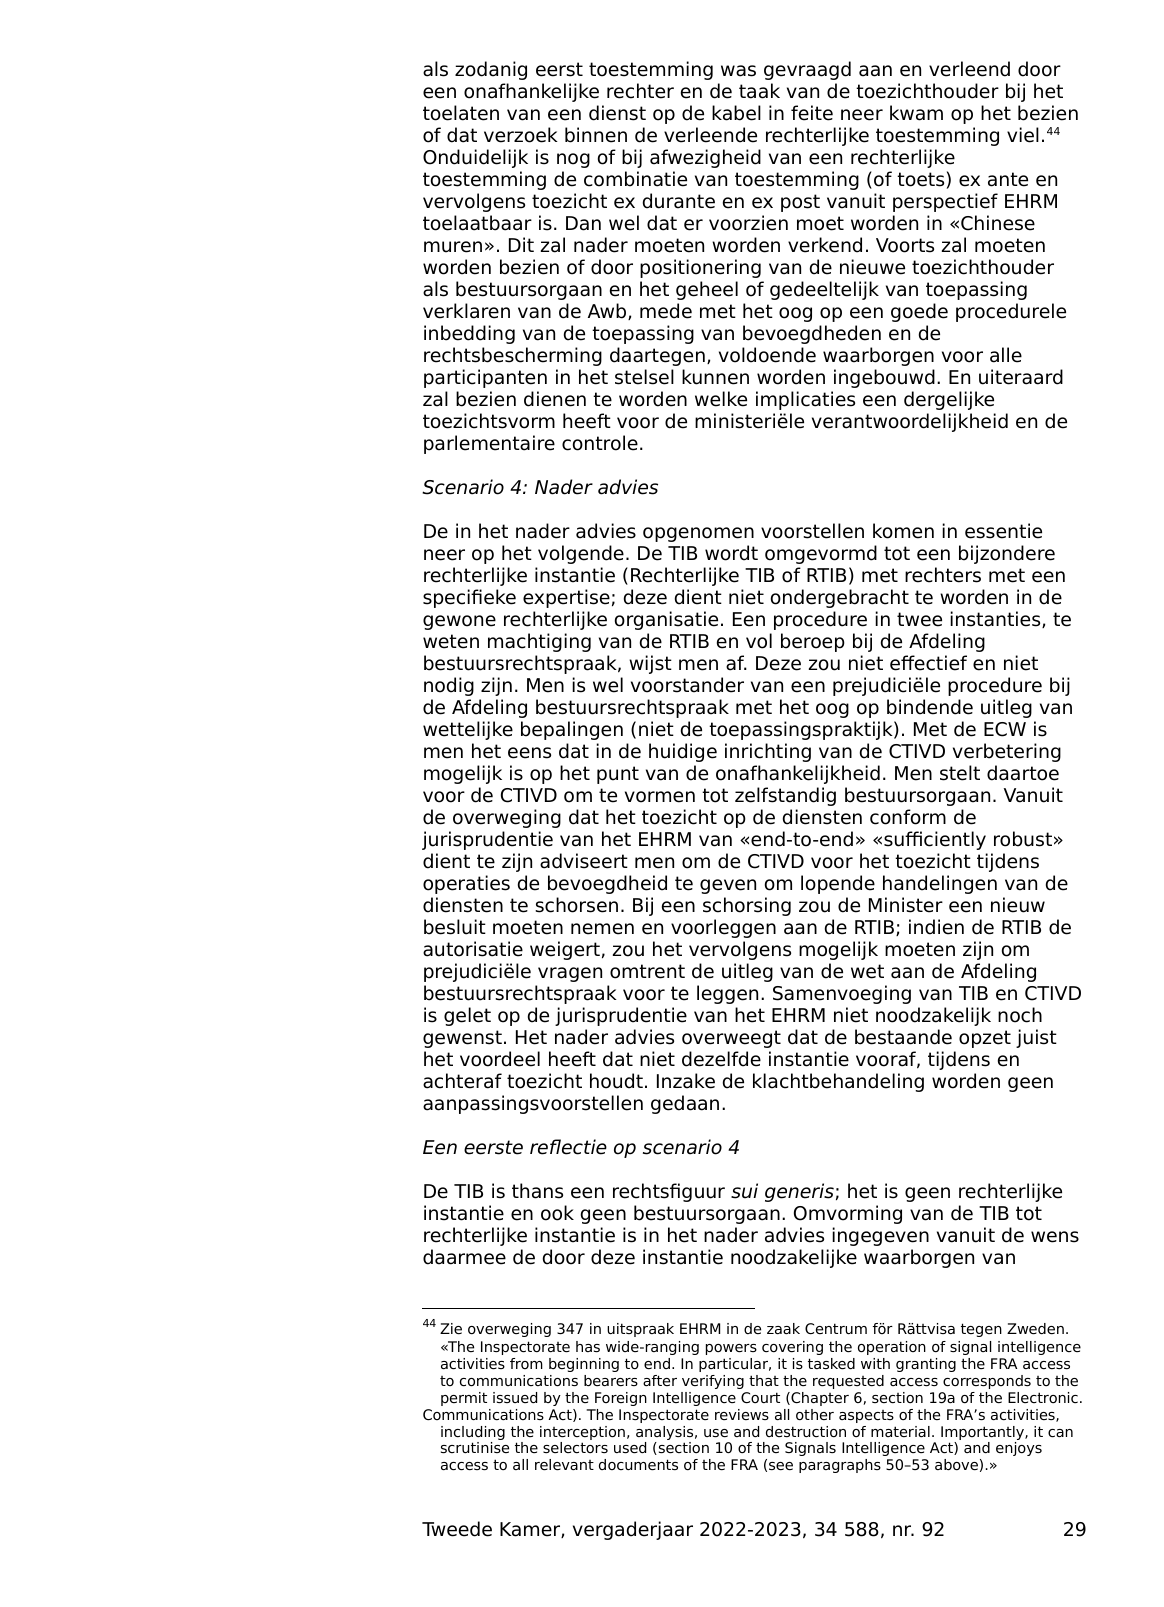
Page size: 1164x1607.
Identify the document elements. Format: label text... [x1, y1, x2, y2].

text De in het nader advies opgenomen voorstellen komen in essentie neer op het volgende. De TIB wordt omgevormd tot een bijzondere rechterlijke instantie (Rechterlijke TIB of RTIB) met rechters met een specifieke expertise; deze dient niet ondergebracht te worden in de gewone rechterlijke organisatie. Een procedure in twee instanties, te weten machtiging van de RTIB en vol beroep bij de Afdeling bestuursrechtspraak, wijst men af. Deze zou niet effectief en niet nodig zijn. Men is wel voorstander van een prejudiciële procedure bij de Afdeling bestuursrechtspraak met het oog op bindende uitleg van wettelijke bepalingen (niet de toepassingspraktijk). Met de ECW is men het eens dat in de huidige inrichting van de CTIVD verbetering mogelijk is op het punt van de onafhankelijkheid. Men stelt daartoe voor de CTIVD om te vormen tot zelfstandig bestuursorgaan. Vanuit de overweging dat het toezicht op de diensten conform de jurisprudentie van het EHRM van «end-to-end» «sufficiently robust» dient te zijn adviseert men om de CTIVD voor het toezicht tijdens operaties de bevoegdheid te geven om lopende handelingen van de diensten te schorsen. Bij een schorsing zou de Minister een nieuw besluit moeten nemen en voorleggen aan de RTIB; indien de RTIB de autorisatie weigert, zou het vervolgens mogelijk moeten zijn om prejudiciële vragen omtrent de uitleg van de wet aan de Afdeling bestuursrechtspraak voor te leggen. Samenvoeging van TIB en CTIVD is gelet op de jurisprudentie van het EHRM niet noodzakelijk noch gewenst. Het nader advies overweegt dat de bestaande opzet juist het voordeel heeft dat niet dezelfde instantie vooraf, tijdens en achteraf toezicht houdt. Inzake de klachtbehandeling worden geen aanpassingsvoorstellen gedaan. [422, 521, 1087, 1114]
subtitle Scenario 4: Nader advies [422, 477, 1087, 499]
text Zie overweging 347 in uitspraak EHRM in de zaak Centrum för Rättvisa tegen Zweden. «The Inspectorate has wide-ranging powers covering the operation of signal intelligence activities from beginning to end. In particular, it is tasked with granting the FRA access to communications bearers after verifying that the requested access corresponds to the permit issued by the Foreign Intelligence Court (Chapter 6, section 19a of the Electronic. [422, 1317, 1087, 1407]
text De TIB is thans een rechtsfiguur sui generis; het is geen rechterlijke instantie en ook geen bestuursorgaan. Omvorming van de TIB tot rechterlijke instantie is in het nader advies ingegeven vanuit de wens daarmee de door deze instantie noodzakelijke waarborgen van [422, 1181, 1087, 1269]
subtitle Een eerste reflectie op scenario 4 [422, 1137, 1087, 1159]
text Communications Act). The Inspectorate reviews all other aspects of the FRA’s activities, including the interception, analysis, use and destruction of material. Importantly, it can scrutinise the selectors used (section 10 of the Signals Intelligence Act) and enjoys access to all relevant documents of the FRA (see paragraphs 50–53 above).» [422, 1407, 1087, 1474]
text als zodanig eerst toestemming was gevraagd aan en verleend door een onafhankelijke rechter en de taak van de toezichthouder bij het toelaten van een dienst op de kabel in feite neer kwam op het bezien of dat verzoek binnen de verleende rechterlijke toestemming viel. Onduidelijk is nog of bij afwezigheid van een rechterlijke toestemming de combinatie van toestemming (of toets) ex ante en vervolgens toezicht ex durante en ex post vanuit perspectief EHRM toelaatbaar is. Dan wel dat er voorzien moet worden in «Chinese muren». Dit zal nader moeten worden verkend. Voorts zal moeten worden bezien of door positionering van de nieuwe toezichthouder als bestuursorgaan en het geheel of gedeeltelijk van toepassing verklaren van de Awb, mede met het oog op een goede procedurele inbedding van de toepassing van bevoegdheden en de rechtsbescherming daartegen, voldoende waarborgen voor alle participanten in het stelsel kunnen worden ingebouwd. En uiteraard zal bezien dienen te worden welke implicaties een dergelijke toezichtsvorm heeft voor de ministeriële verantwoordelijkheid en de parlementaire controle. [422, 59, 1087, 455]
